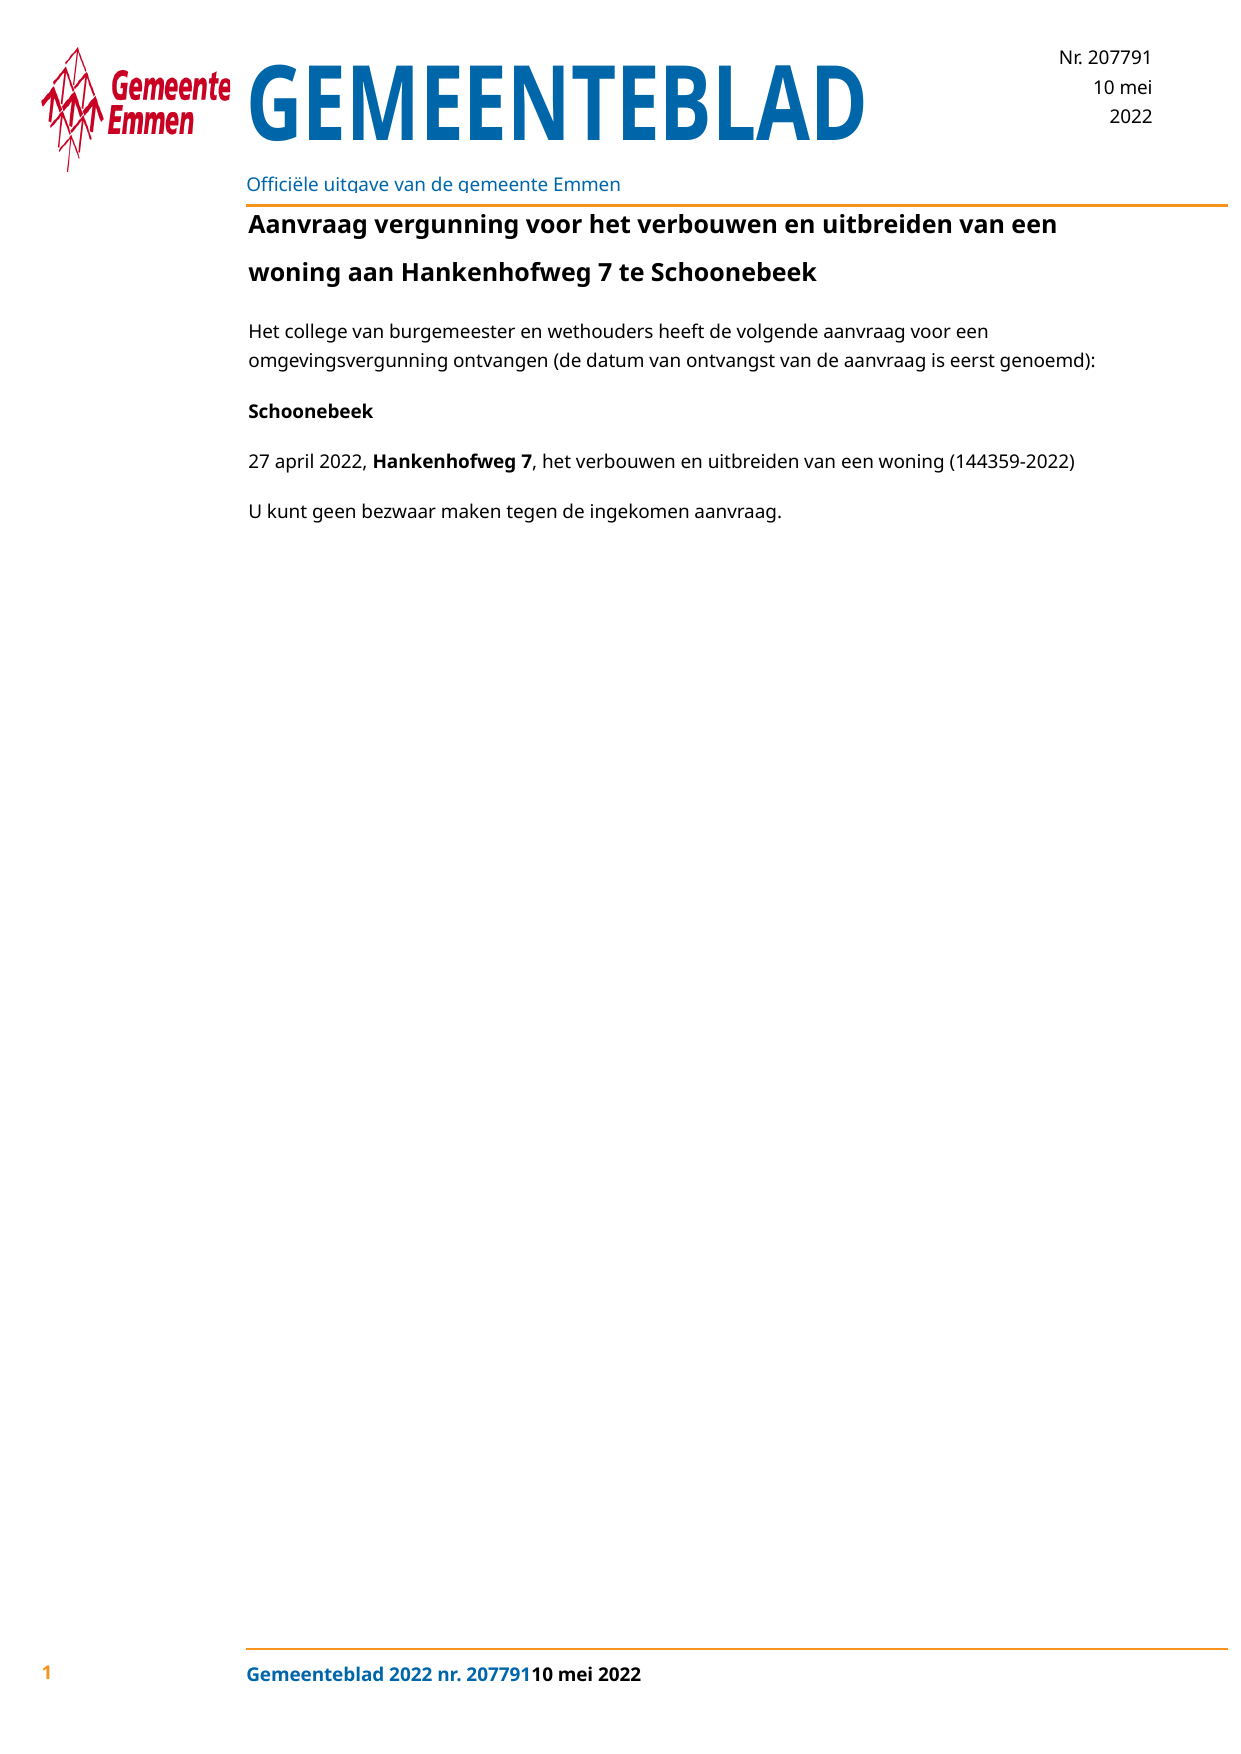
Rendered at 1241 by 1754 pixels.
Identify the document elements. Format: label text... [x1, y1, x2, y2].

text 27 april 2022, Hankenhofweg 7, het verbouwen en uitbreiden van een woning (144359-2022) [248, 448, 1152, 474]
text Het college van burgemeester en wethouders heeft de volgende aanvraag voor een omgevingsvergunning ontvangen (de datum van ontvangst van de aanvraag is eerst genoemd): [248, 318, 1152, 373]
text Aanvraag vergunning voor het verbouwen en uitbreiden van een woning aan Hankenhofweg 7 te Schoonebeek [248, 207, 1152, 288]
text Schoonebeek [248, 398, 1152, 424]
text U kunt geen bezwaar maken tegen de ingekomen aanvraag. [248, 499, 1152, 524]
picture [41, 47, 231, 172]
